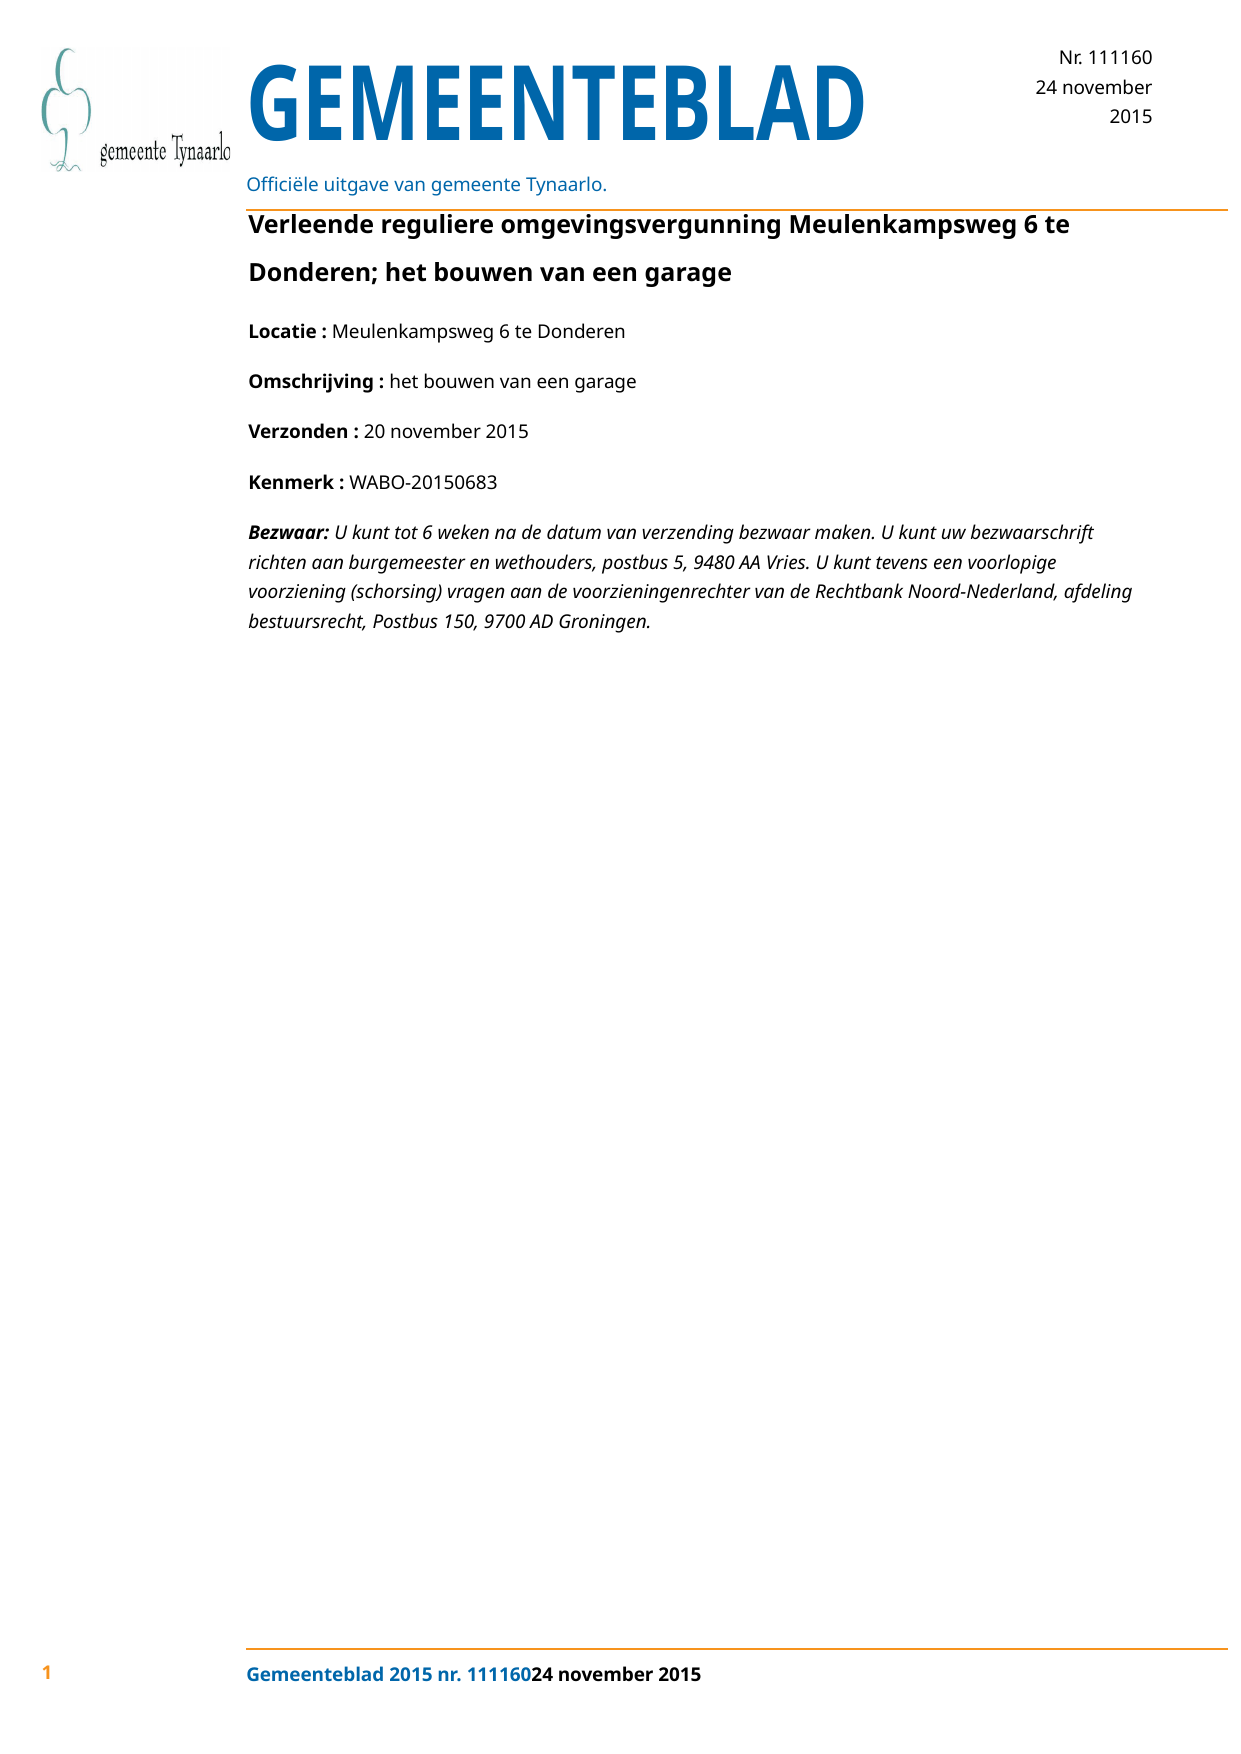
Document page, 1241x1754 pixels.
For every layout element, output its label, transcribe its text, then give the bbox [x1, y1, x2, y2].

text Kenmerk : WABO-20150683 [248, 469, 1152, 495]
text Verzonden : 20 november 2015 [248, 419, 1152, 444]
picture [41, 47, 231, 172]
text Verleende reguliere omgevingsvergunning Meulenkampsweg 6 te Donderen; het bouwen van een garage [248, 211, 1152, 288]
text Bezwaar: U kunt tot 6 weken na de datum van verzending bezwaar maken. U kunt uw bezwaarschrift richten aan burgemeester en wethouders, postbus 5, 9480 AA Vries. U kunt tevens een voorlopige voorziening (schorsing) vragen aan de voorzieningenrechter van de Rechtbank Noord-Nederland, afdeling bestuursrecht, Postbus 150, 9700 AD Groningen. [248, 519, 1152, 634]
text Locatie : Meulenkampsweg 6 te Donderen [248, 318, 1152, 344]
text Omschrijving : het bouwen van een garage [248, 368, 1152, 394]
